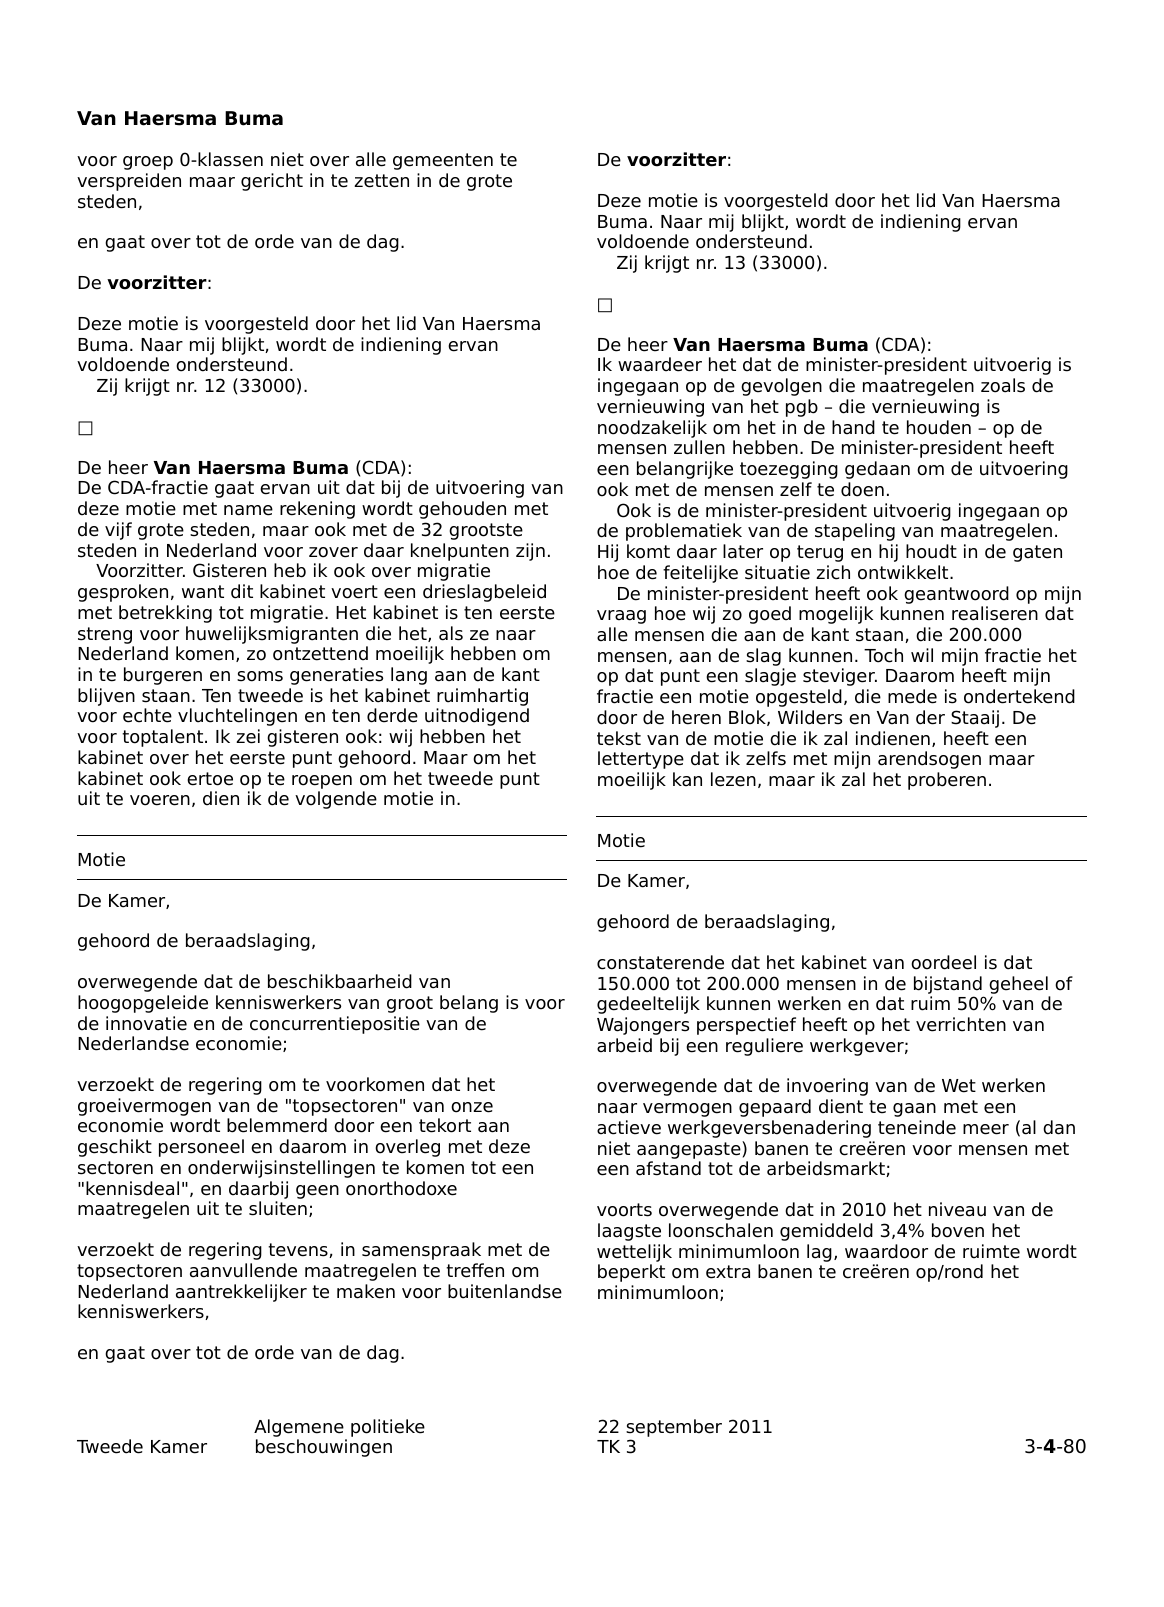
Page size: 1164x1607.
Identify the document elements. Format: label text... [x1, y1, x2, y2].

text De voorzitter: [77, 273, 567, 294]
text voor groep 0-klassen niet over alle gemeenten te verspreiden maar gericht in te zetten in de grote steden, [77, 150, 567, 212]
text overwegende dat de invoering van de Wet werken naar vermogen gepaard dient te gaan met een actieve werkgeversbenadering teneinde meer (al dan niet aangepaste) banen te creëren voor mensen met een afstand tot de arbeidsmarkt; [596, 1076, 1087, 1180]
text De CDA-fractie gaat ervan uit dat bij de uitvoering van deze motie met name rekening wordt gehouden met de vijf grote steden, maar ook met de 32 grootste steden in Nederland voor zover daar knelpunten zijn. [77, 478, 567, 561]
text De Kamer, [77, 891, 567, 911]
text Voorzitter. Gisteren heb ik ook over migratie gesproken, want dit kabinet voert een drieslagbeleid met betrekking tot migratie. Het kabinet is ten eerste streng voor huwelijksmigranten die het, als ze naar Nederland komen, zo ontzettend moeilijk hebben om in te burgeren en soms generaties lang aan de kant blijven staan. Ten tweede is het kabinet ruimhartig voor echte vluchtelingen en ten derde uitnodigend voor toptalent. Ik zei gisteren ook: wij hebben het kabinet over het eerste punt gehoord. Maar om het kabinet ook ertoe op te roepen om het tweede punt uit te voeren, dien ik de volgende motie in. [77, 561, 567, 810]
text verzoekt de regering tevens, in samenspraak met de topsectoren aanvullende maatregelen te treffen om Nederland aantrekkelijker te maken voor buitenlandse kenniswerkers, [77, 1240, 567, 1323]
text De minister-president heeft ook geantwoord op mijn vraag hoe wij zo goed mogelijk kunnen realiseren dat alle mensen die aan de kant staan, die 200.000 mensen, aan de slag kunnen. Toch wil mijn fractie het op dat punt een slagje steviger. Daarom heeft mijn fractie een motie opgesteld, die mede is ondertekend door de heren Blok, Wilders en Van der Staaij. De tekst van de motie die ik zal indienen, heeft een lettertype dat ik zelfs met mijn arendsogen maar moeilijk kan lezen, maar ik zal het proberen. [596, 583, 1087, 791]
text overwegende dat de beschikbaarheid van hoogopgeleide kenniswerkers van groot belang is voor de innovatie en de concurrentiepositie van de Nederlandse economie; [77, 972, 567, 1055]
text Motie [77, 850, 567, 871]
text □ [77, 417, 567, 437]
text verzoekt de regering om te voorkomen dat het groeivermogen van de "topsectoren" van onze economie wordt belemmerd door een tekort aan geschikt personeel en daarom in overleg met deze sectoren en onderwijsinstellingen te komen tot een "kennisdeal", en daarbij geen onorthodoxe maatregelen uit te sluiten; [77, 1075, 567, 1220]
text De heer Van Haersma Buma (CDA): [77, 457, 567, 478]
text □ [596, 294, 1087, 314]
text De heer Van Haersma Buma (CDA): [596, 334, 1087, 355]
text en gaat over tot de orde van de dag. [77, 232, 567, 253]
text gehoord de beraadslaging, [596, 912, 1087, 933]
text constaterende dat het kabinet van oordeel is dat 150.000 tot 200.000 mensen in de bijstand geheel of gedeeltelijk kunnen werken en dat ruim 50% van de Wajongers perspectief heeft op het verrichten van arbeid bij een reguliere werkgever; [596, 953, 1087, 1056]
text voorts overwegende dat in 2010 het niveau van de laagste loonschalen gemiddeld 3,4% boven het wettelijk minimumloon lag, waardoor de ruimte wordt beperkt om extra banen te creëren op/rond het minimumloon; [596, 1200, 1087, 1304]
text Ik waardeer het dat de minister-president uitvoerig is ingegaan op de gevolgen die maatregelen zoals de vernieuwing van het pgb – die vernieuwing is noodzakelijk om het in de hand te houden – op de mensen zullen hebben. De minister-president heeft een belangrijke toezegging gedaan om de uitvoering ook met de mensen zelf te doen. [596, 355, 1087, 500]
text De voorzitter: [596, 150, 1087, 171]
text De Kamer, [596, 871, 1087, 892]
text gehoord de beraadslaging, [77, 931, 567, 952]
text Zij krijgt nr. 12 (33000). [77, 376, 567, 397]
text Ook is de minister-president uitvoerig ingegaan op de problematiek van de stapeling van maatregelen. Hij komt daar later op terug en hij houdt in de gaten hoe de feitelijke situatie zich ontwikkelt. [596, 500, 1087, 583]
text Motie [596, 831, 1087, 851]
text Zij krijgt nr. 13 (33000). [596, 253, 1087, 274]
text Deze motie is voorgesteld door het lid Van Haersma Buma. Naar mij blijkt, wordt de indiening ervan voldoende ondersteund. [596, 191, 1087, 253]
text en gaat over tot de orde van de dag. [77, 1343, 567, 1364]
text Deze motie is voorgesteld door het lid Van Haersma Buma. Naar mij blijkt, wordt de indiening ervan voldoende ondersteund. [77, 314, 567, 376]
